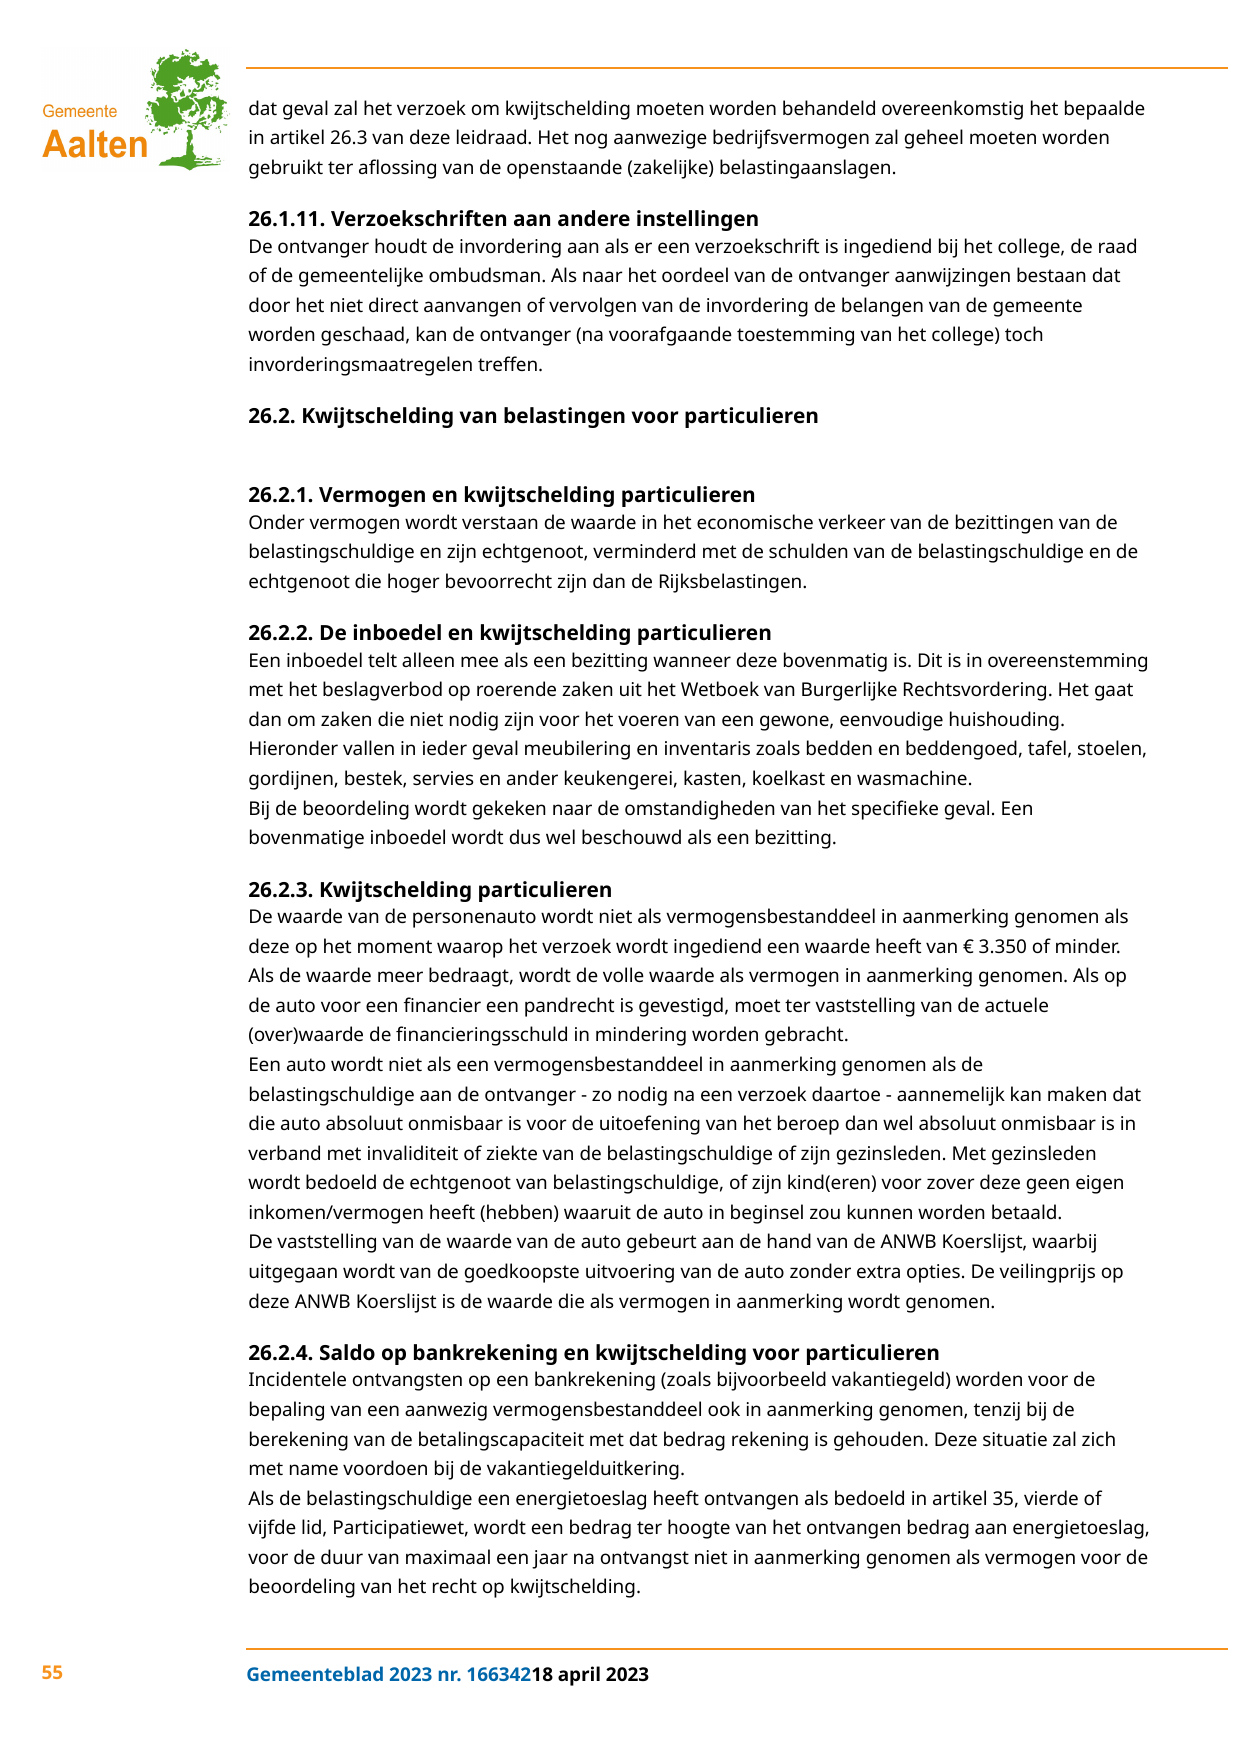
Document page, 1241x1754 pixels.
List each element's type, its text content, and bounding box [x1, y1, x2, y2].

text dat geval zal het verzoek om kwijtschelding moeten worden behandeld overeenkomstig het bepaalde in artikel 26.3 van deze leidraad. Het nog aanwezige bedrijfsvermogen zal geheel moeten worden gebruikt ter aflossing van de openstaande (zakelijke) belastingaanslagen. [248, 95, 1152, 180]
text De waarde van de personenauto wordt niet als vermogensbestanddeel in aanmerking genomen als deze op het moment waarop het verzoek wordt ingediend een waarde heeft van € 3.350 of minder. Als de waarde meer bedraagt, wordt de volle waarde als vermogen in aanmerking genomen. Als op de auto voor een financier een pandrecht is gevestigd, moet ter vaststelling van de actuele (over)waarde de financieringsschuld in mindering worden gebracht. [248, 903, 1152, 1047]
text Een auto wordt niet als een vermogensbestanddeel in aanmerking genomen als de belastingschuldige aan de ontvanger - zo nodig na een verzoek daartoe - aannemelijk kan maken dat die auto absoluut onmisbaar is voor de uitoefening van het beroep dan wel absoluut onmisbaar is in verband met invaliditeit of ziekte van de belastingschuldige of zijn gezinsleden. Met gezinsleden wordt bedoeld de echtgenoot van belastingschuldige, of zijn kind(eren) voor zover deze geen eigen inkomen/vermogen heeft (hebben) waaruit de auto in beginsel zou kunnen worden betaald. [248, 1051, 1152, 1225]
text 26.2.3. Kwijtschelding particulieren [248, 875, 1152, 903]
text 26.2. Kwijtschelding van belastingen voor particulieren [248, 402, 1152, 430]
text Bij de beoordeling wordt gekeken naar de omstandigheden van het specifieke geval. Een bovenmatige inboedel wordt dus wel beschouwd als een bezitting. [248, 795, 1152, 850]
text 26.2.4. Saldo op bankrekening en kwijtschelding voor particulieren [248, 1338, 1152, 1367]
text De ontvanger houdt de invordering aan als er een verzoekschrift is ingediend bij het college, de raad of de gemeentelijke ombudsman. Als naar het oordeel van de ontvanger aanwijzingen bestaan dat door het niet direct aanvangen of vervolgen van de invordering de belangen van de gemeente worden geschaad, kan de ontvanger (na voorafgaande toestemming van het college) toch invorderingsmaatregelen treffen. [248, 233, 1152, 377]
text Een inboedel telt alleen mee als een bezitting wanneer deze bovenmatig is. Dit is in overeenstemming met het beslagverbod op roerende zaken uit het Wetboek van Burgerlijke Rechtsvordering. Het gaat dan om zaken die niet nodig zijn voor het voeren van een gewone, eenvoudige huishouding. Hieronder vallen in ieder geval meubilering en inventaris zoals bedden en beddengoed, tafel, stoelen, gordijnen, bestek, servies en ander keukengerei, kasten, koelkast en wasmachine. [248, 647, 1152, 791]
text Onder vermogen wordt verstaan de waarde in het economische verkeer van de bezittingen van de belastingschuldige en zijn echtgenoot, verminderd met de schulden van de belastingschuldige en de echtgenoot die hoger bevoorrecht zijn dan de Rijksbelastingen. [248, 509, 1152, 594]
text De vaststelling van de waarde van de auto gebeurt aan de hand van de ANWB Koerslijst, waarbij uitgegaan wordt van de goedkoopste uitvoering van de auto zonder extra opties. De veilingprijs op deze ANWB Koerslijst is de waarde die als vermogen in aanmerking wordt genomen. [248, 1229, 1152, 1313]
text Incidentele ontvangsten op een bankrekening (zoals bijvoorbeeld vakantiegeld) worden voor de bepaling van een aanwezig vermogensbestanddeel ook in aanmerking genomen, tenzij bij de berekening van de betalingscapaciteit met dat bedrag rekening is gehouden. Deze situatie zal zich met name voordoen bij de vakantiegelduitkering. [248, 1367, 1152, 1481]
picture [41, 47, 231, 172]
text 26.2.2. De inboedel en kwijtschelding particulieren [248, 618, 1152, 647]
text 26.2.1. Vermogen en kwijtschelding particulieren [248, 480, 1152, 509]
text 26.1.11. Verzoekschriften aan andere instellingen [248, 204, 1152, 233]
text Als de belastingschuldige een energietoeslag heeft ontvangen als bedoeld in artikel 35, vierde of vijfde lid, Participatiewet, wordt een bedrag ter hoogte van het ontvangen bedrag aan energietoeslag, voor de duur van maximaal een jaar na ontvangst niet in aanmerking genomen als vermogen voor de beoordeling van het recht op kwijtschelding. [248, 1485, 1152, 1599]
